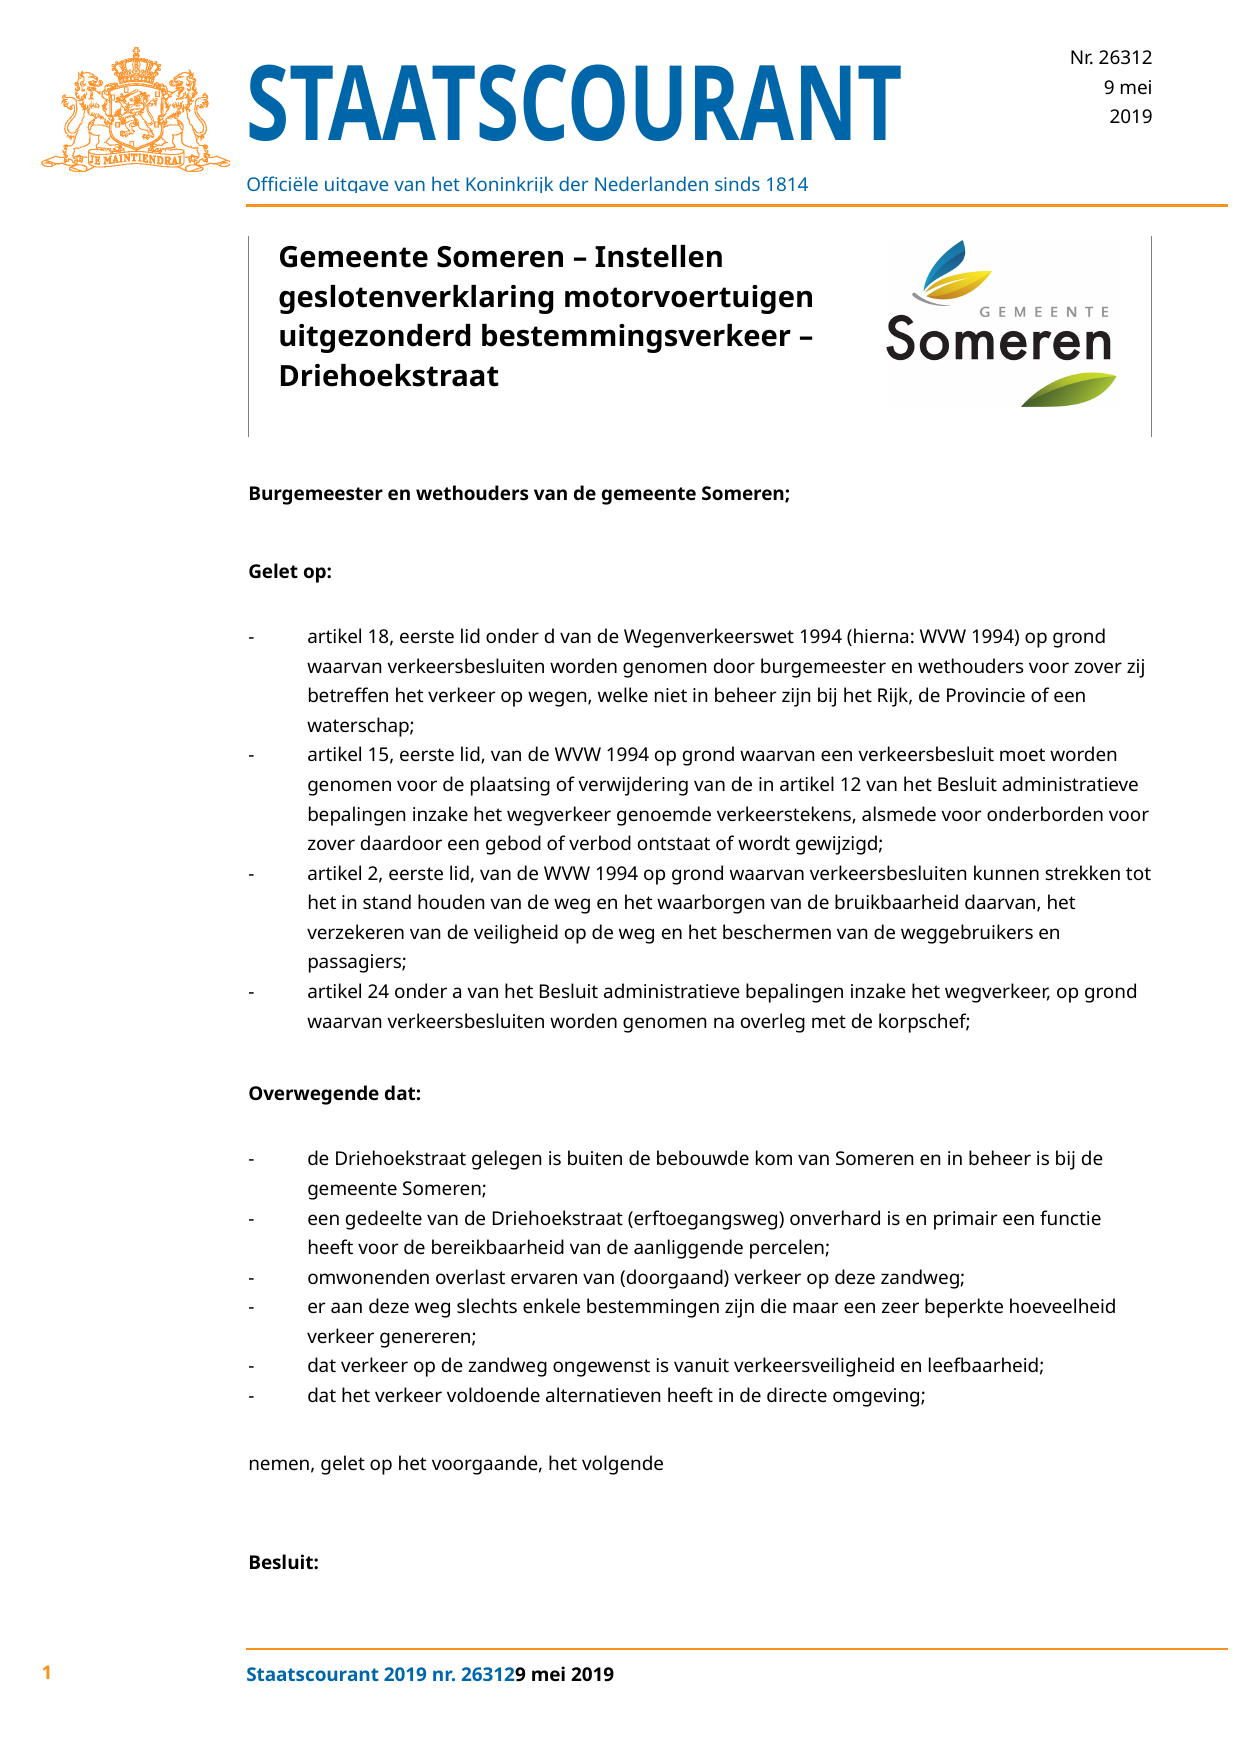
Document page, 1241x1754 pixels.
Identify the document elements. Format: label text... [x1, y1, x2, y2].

picture [41, 47, 231, 172]
table_header [850, 236, 1151, 437]
list artikel 2, eerste lid, van de WVW 1994 op grond waarvan verkeersbesluiten kunnen strekken tot het in stand houden van de weg en het waarborgen van de bruikbaarheid daarvan, het verzekeren van de veiligheid op de weg en het beschermen van de weggebruikers en passagiers; [248, 860, 1152, 974]
list artikel 24 onder a van het Besluit administratieve bepalingen inzake het wegverkeer, op grond waarvan verkeersbesluiten worden genomen na overleg met de korpschef; [248, 978, 1152, 1034]
list artikel 15, eerste lid, van de WVW 1994 op grond waarvan een verkeersbesluit moet worden genomen voor de plaatsing of verwijdering van de in artikel 12 van het Besluit administratieve bepalingen inzake het wegverkeer genoemde verkeerstekens, alsmede voor onderborden voor zover daardoor een gebod of verbod ontstaat of wordt gewijzigd; [248, 742, 1152, 856]
text nemen, gelet op het voorgaande, het volgende [248, 1450, 1152, 1476]
picture [882, 236, 1119, 411]
text Besluit: [248, 1549, 1152, 1575]
list een gedeelte van de Driehoekstraat (erftoegangsweg) onverhard is en primair een functie heeft voor de bereikbaarheid van de aanliggende percelen; [248, 1205, 1152, 1260]
table_header Gemeente Someren – Instellen geslotenverklaring motorvoertuigen uitgezonderd bestemmingsverkeer – Driehoekstraat [249, 236, 850, 437]
list er aan deze weg slechts enkele bestemmingen zijn die maar een zeer beperkte hoeveelheid verkeer genereren; [248, 1293, 1152, 1349]
list artikel 18, eerste lid onder d van de Wegenverkeerswet 1994 (hierna: WVW 1994) op grond waarvan verkeersbesluiten worden genomen door burgemeester en wethouders voor zover zij betreffen het verkeer op wegen, welke niet in beheer zijn bij het Rijk, de Provincie of een waterschap; [248, 623, 1152, 738]
list dat het verkeer voldoende alternatieven heeft in de directe omgeving; [248, 1382, 1152, 1408]
list de Driehoekstraat gelegen is buiten de bebouwde kom van Someren en in beheer is bij de gemeente Someren; [248, 1146, 1152, 1201]
text Burgemeester en wethouders van de gemeente Someren; [248, 480, 1152, 506]
text Gelet op: [248, 558, 1152, 584]
list omwonenden overlast ervaren van (doorgaand) verkeer op deze zandweg; [248, 1264, 1152, 1290]
list dat verkeer op de zandweg ongewenst is vanuit verkeersveiligheid en leefbaarheid; [248, 1353, 1152, 1378]
text Overwegende dat: [248, 1081, 1152, 1106]
